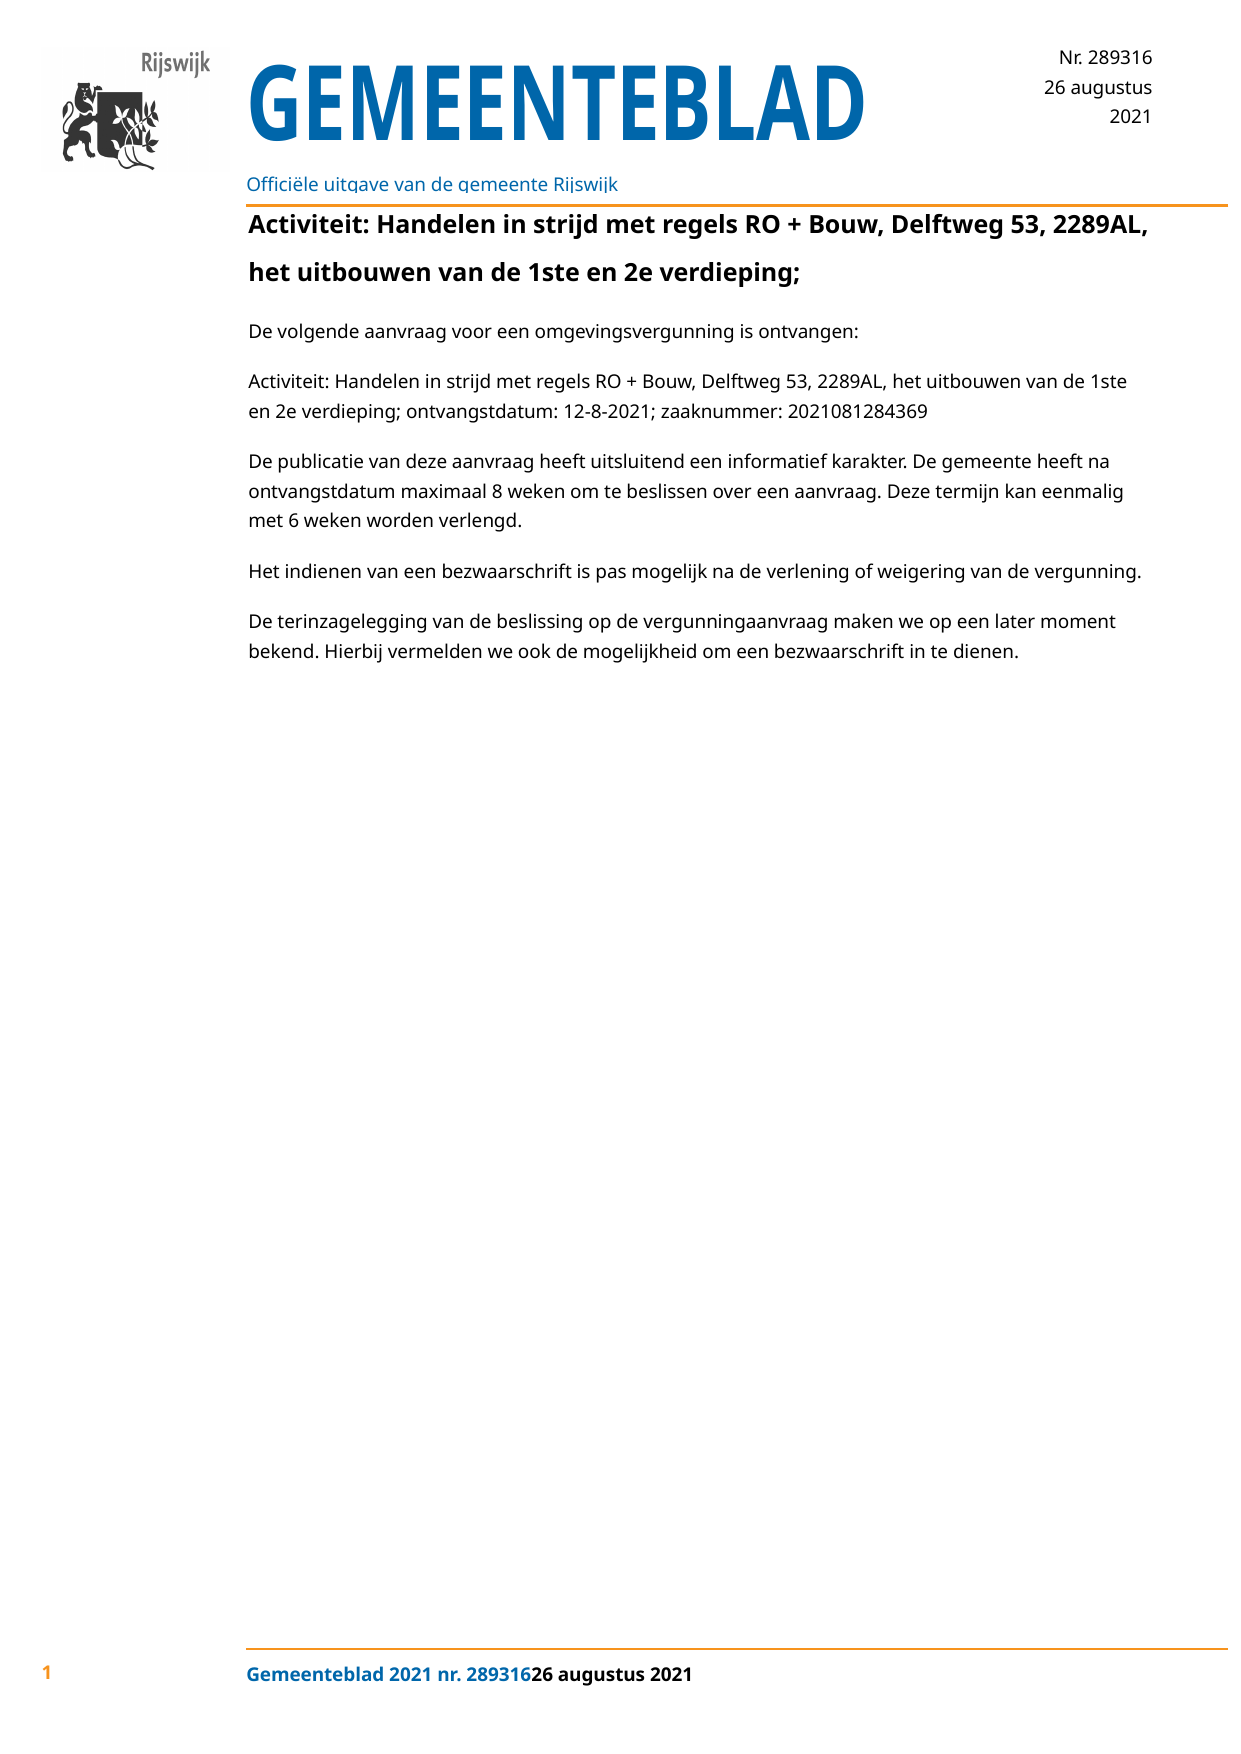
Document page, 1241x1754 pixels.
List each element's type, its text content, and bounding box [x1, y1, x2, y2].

text De publicatie van deze aanvraag heeft uitsluitend een informatief karakter. De gemeente heeft na ontvangstdatum maximaal 8 weken om te beslissen over een aanvraag. Deze termijn kan eenmalig met 6 weken worden verlengd. [248, 448, 1152, 533]
text Activiteit: Handelen in strijd met regels RO + Bouw, Delftweg 53, 2289AL, het uitbouwen van de 1ste en 2e verdieping; [248, 207, 1152, 288]
picture [41, 47, 231, 172]
text De volgende aanvraag voor een omgevingsvergunning is ontvangen: [248, 318, 1152, 344]
text Activiteit: Handelen in strijd met regels RO + Bouw, Delftweg 53, 2289AL, het uitbouwen van de 1ste en 2e verdieping; ontvangstdatum: 12-8-2021; zaaknummer: 2021081284369 [248, 368, 1152, 424]
text Het indienen van een bezwaarschrift is pas mogelijk na de verlening of weigering van de vergunning. [248, 558, 1152, 584]
text De terinzagelegging van de beslissing op de vergunningaanvraag maken we op een later moment bekend. Hierbij vermelden we ook de mogelijkheid om een bezwaarschrift in te dienen. [248, 608, 1152, 664]
